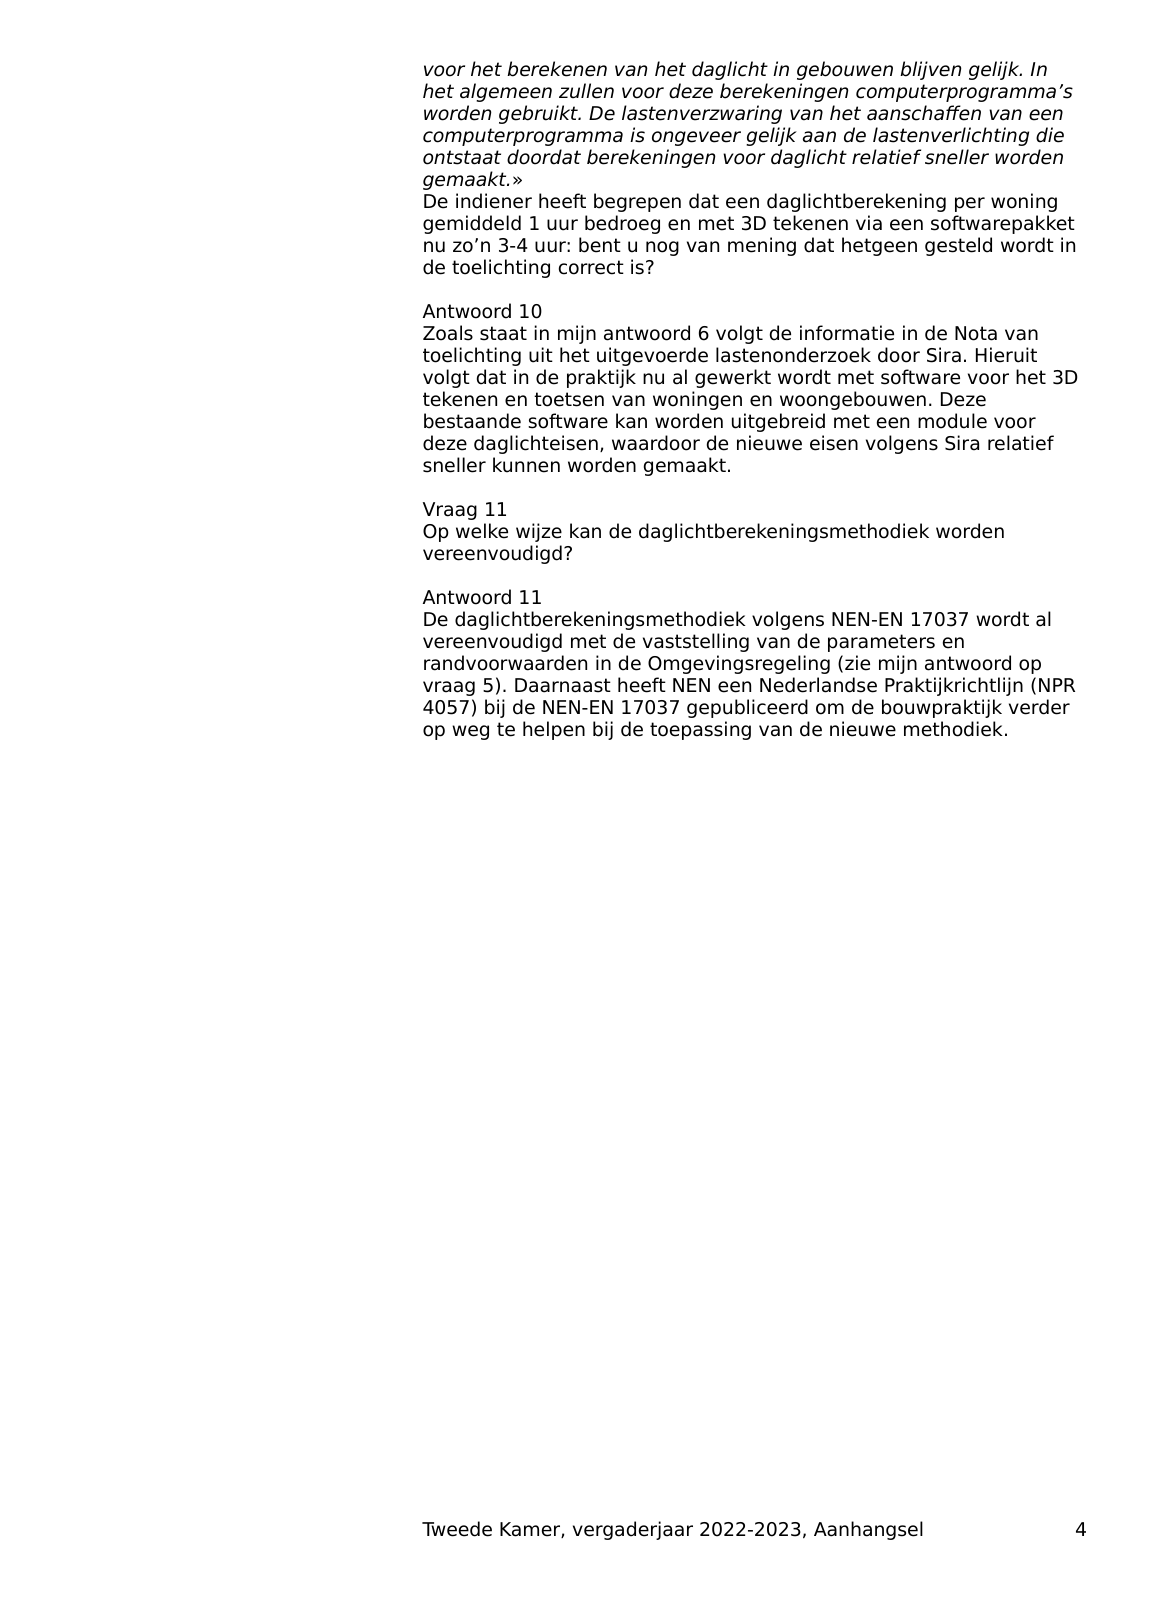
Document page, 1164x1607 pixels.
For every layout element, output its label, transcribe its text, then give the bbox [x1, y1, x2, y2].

text Antwoord 10 [422, 301, 1087, 323]
text De indiener heeft begrepen dat een daglichtberekening per woning gemiddeld 1 uur bedroeg en met 3D tekenen via een softwarepakket nu zo’n 3-4 uur: bent u nog van mening dat hetgeen gesteld wordt in de toelichting correct is? [422, 191, 1087, 279]
text Vraag 11 [422, 499, 1087, 521]
text Op welke wijze kan de daglichtberekeningsmethodiek worden vereenvoudigd? [422, 521, 1087, 565]
text Zoals staat in mijn antwoord 6 volgt de informatie in de Nota van toelichting uit het uitgevoerde lastenonderzoek door Sira. Hieruit volgt dat in de praktijk nu al gewerkt wordt met software voor het 3D tekenen en toetsen van woningen en woongebouwen. Deze bestaande software kan worden uitgebreid met een module voor deze daglichteisen, waardoor de nieuwe eisen volgens Sira relatief sneller kunnen worden gemaakt. [422, 323, 1087, 477]
text De daglichtberekeningsmethodiek volgens NEN-EN 17037 wordt al vereenvoudigd met de vaststelling van de parameters en randvoorwaarden in de Omgevingsregeling (zie mijn antwoord op vraag 5). Daarnaast heeft NEN een Nederlandse Praktijkrichtlijn (NPR 4057) bij de NEN-EN 17037 gepubliceerd om de bouwpraktijk verder op weg te helpen bij de toepassing van de nieuwe methodiek. [422, 609, 1087, 741]
text voor het berekenen van het daglicht in gebouwen blijven gelijk. In het algemeen zullen voor deze berekeningen computerprogramma’s worden gebruikt. De lastenverzwaring van het aanschaffen van een computerprogramma is ongeveer gelijk aan de lastenverlichting die ontstaat doordat berekeningen voor daglicht relatief sneller worden gemaakt.» [422, 59, 1087, 191]
text Antwoord 11 [422, 587, 1087, 609]
